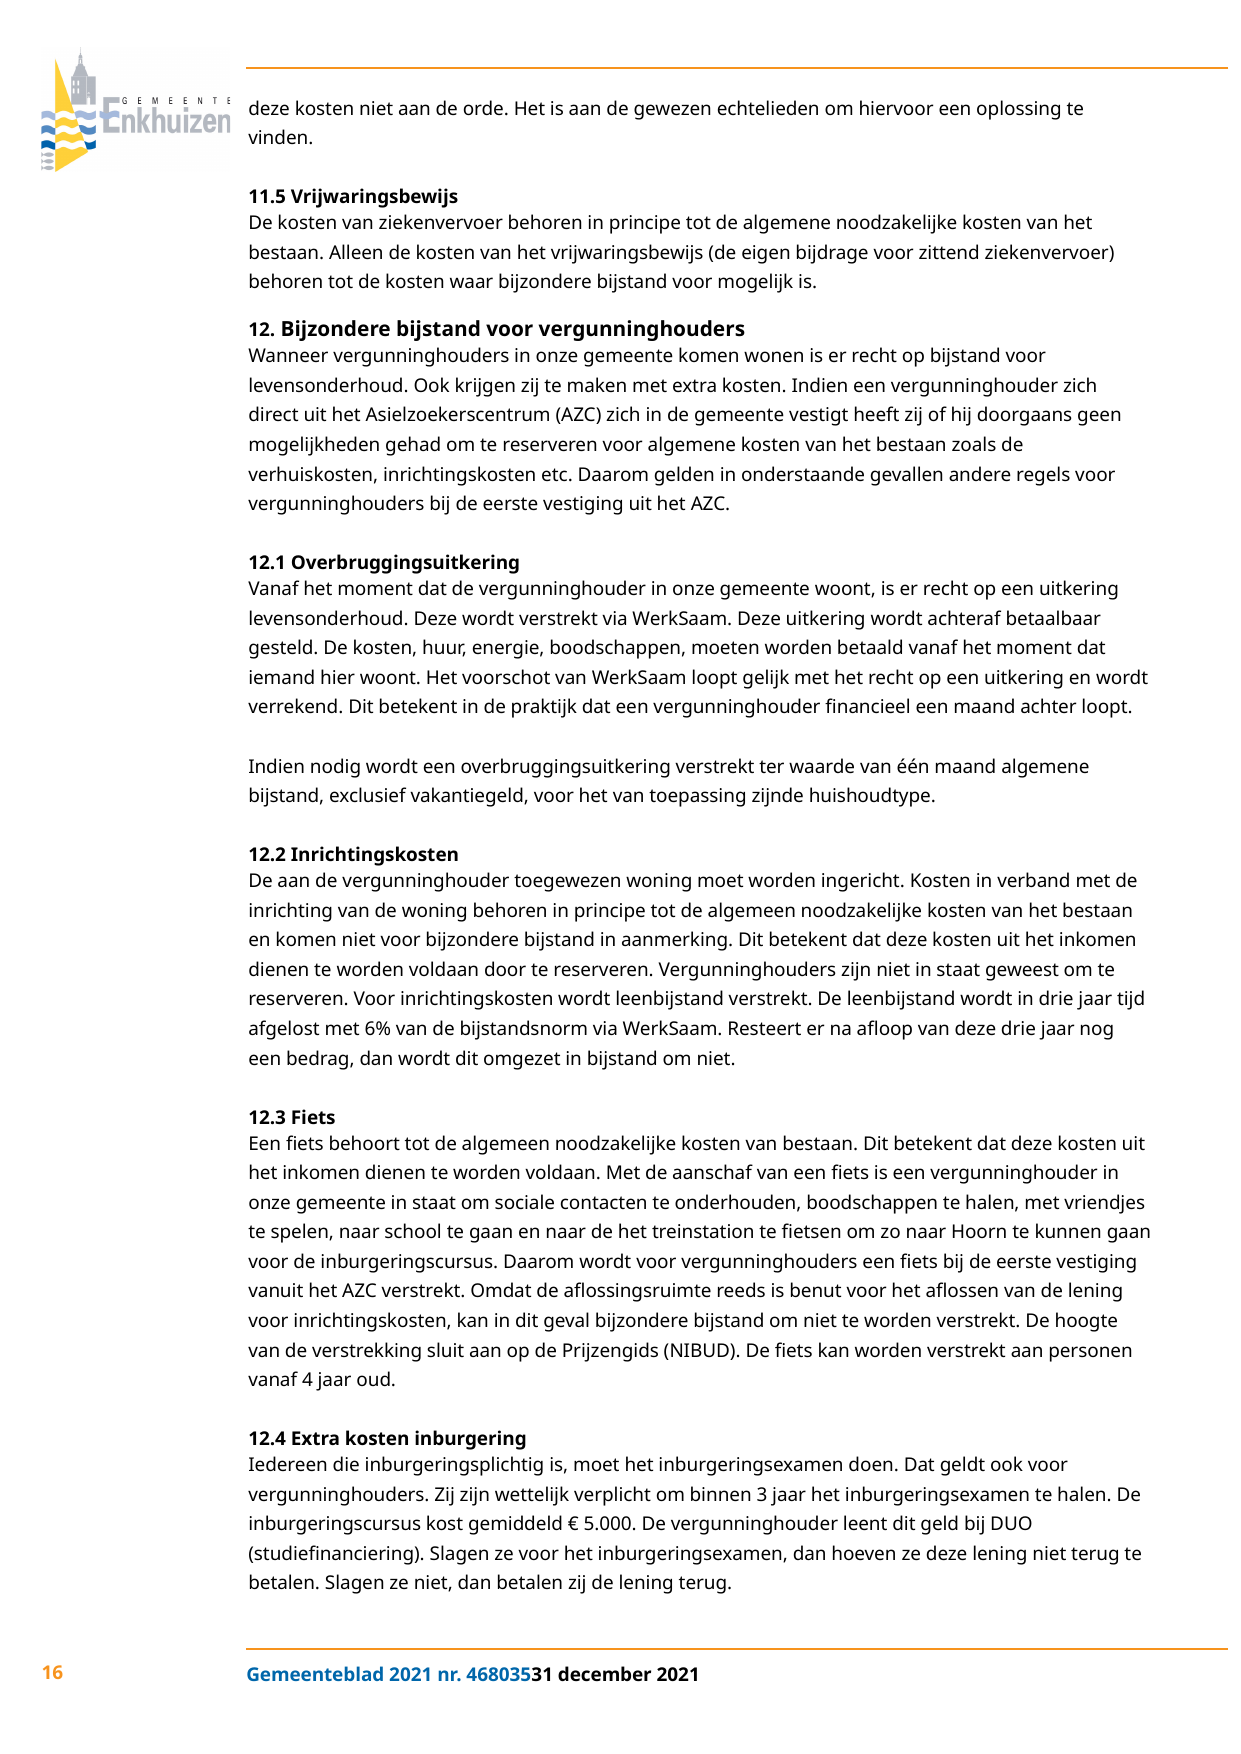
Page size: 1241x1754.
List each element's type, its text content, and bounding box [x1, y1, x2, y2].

text Indien nodig wordt een overbruggingsuitkering verstrekt ter waarde van één maand algemene bijstand, exclusief vakantiegeld, voor het van toepassing zijnde huishoudtype. [248, 753, 1152, 808]
text Wanneer vergunninghouders in onze gemeente komen wonen is er recht op bijstand voor levensonderhoud. Ook krijgen zij te maken met extra kosten. Indien een vergunninghouder zich direct uit het Asielzoekerscentrum (AZC) zich in de gemeente vestigt heeft zij of hij doorgaans geen mogelijkheden gehad om te reserveren voor algemene kosten van het bestaan zoals de verhuiskosten, inrichtingskosten etc. Daarom gelden in onderstaande gevallen andere regels voor vergunninghouders bij de eerste vestiging uit het AZC. [248, 342, 1152, 516]
text 12.4 Extra kosten inburgering [248, 1426, 1152, 1451]
text 12.2 Inrichtingskosten [248, 842, 1152, 867]
text deze kosten niet aan de orde. Het is aan de gewezen echtelieden om hiervoor een oplossing te vinden. [248, 95, 1152, 150]
text 12. Bijzondere bijstand voor vergunninghouders [248, 314, 1152, 342]
text Een fiets behoort tot de algemeen noodzakelijke kosten van bestaan. Dit betekent dat deze kosten uit het inkomen dienen te worden voldaan. Met de aanschaf van een fiets is een vergunninghouder in onze gemeente in staat om sociale contacten te onderhouden, boodschappen te halen, met vriendjes te spelen, naar school te gaan en naar de het treinstation te fietsen om zo naar Hoorn te kunnen gaan voor de inburgeringscursus. Daarom wordt voor vergunninghouders een fiets bij de eerste vestiging vanuit het AZC verstrekt. Omdat de aflossingsruimte reeds is benut voor het aflossen van de lening voor inrichtingskosten, kan in dit geval bijzondere bijstand om niet te worden verstrekt. De hoogte van de verstrekking sluit aan op de Prijzengids (NIBUD). De fiets kan worden verstrekt aan personen vanaf 4 jaar oud. [248, 1130, 1152, 1392]
text 12.3 Fiets [248, 1104, 1152, 1130]
text 11.5 Vrijwaringsbewijs [248, 183, 1152, 209]
text De aan de vergunninghouder toegewezen woning moet worden ingericht. Kosten in verband met de inrichting van de woning behoren in principe tot de algemeen noodzakelijke kosten van het bestaan en komen niet voor bijzondere bijstand in aanmerking. Dit betekent dat deze kosten uit het inkomen dienen te worden voldaan door te reserveren. Vergunninghouders zijn niet in staat geweest om te reserveren. Voor inrichtingskosten wordt leenbijstand verstrekt. De leenbijstand wordt in drie jaar tijd afgelost met 6% van de bijstandsnorm via WerkSaam. Resteert er na afloop van deze drie jaar nog een bedrag, dan wordt dit omgezet in bijstand om niet. [248, 867, 1152, 1071]
text De kosten van ziekenvervoer behoren in principe tot de algemene noodzakelijke kosten van het bestaan. Alleen de kosten van het vrijwaringsbewijs (de eigen bijdrage voor zittend ziekenvervoer) behoren tot de kosten waar bijzondere bijstand voor mogelijk is. [248, 209, 1152, 294]
text Iedereen die inburgeringsplichtig is, moet het inburgeringsexamen doen. Dat geldt ook voor vergunninghouders. Zij zijn wettelijk verplicht om binnen 3 jaar het inburgeringsexamen te halen. De inburgeringscursus kost gemiddeld € 5.000. De vergunninghouder leent dit geld bij DUO (studiefinanciering). Slagen ze voor het inburgeringsexamen, dan hoeven ze deze lening niet terug te betalen. Slagen ze niet, dan betalen zij de lening terug. [248, 1451, 1152, 1595]
text Vanaf het moment dat de vergunninghouder in onze gemeente woont, is er recht op een uitkering levensonderhoud. Deze wordt verstrekt via WerkSaam. Deze uitkering wordt achteraf betaalbaar gesteld. De kosten, huur, energie, boodschappen, moeten worden betaald vanaf het moment dat iemand hier woont. Het voorschot van WerkSaam loopt gelijk met het recht op een uitkering en wordt verrekend. Dit betekent in de praktijk dat een vergunninghouder financieel een maand achter loopt. [248, 575, 1152, 719]
text 12.1 Overbruggingsuitkering [248, 549, 1152, 575]
picture [41, 47, 231, 172]
